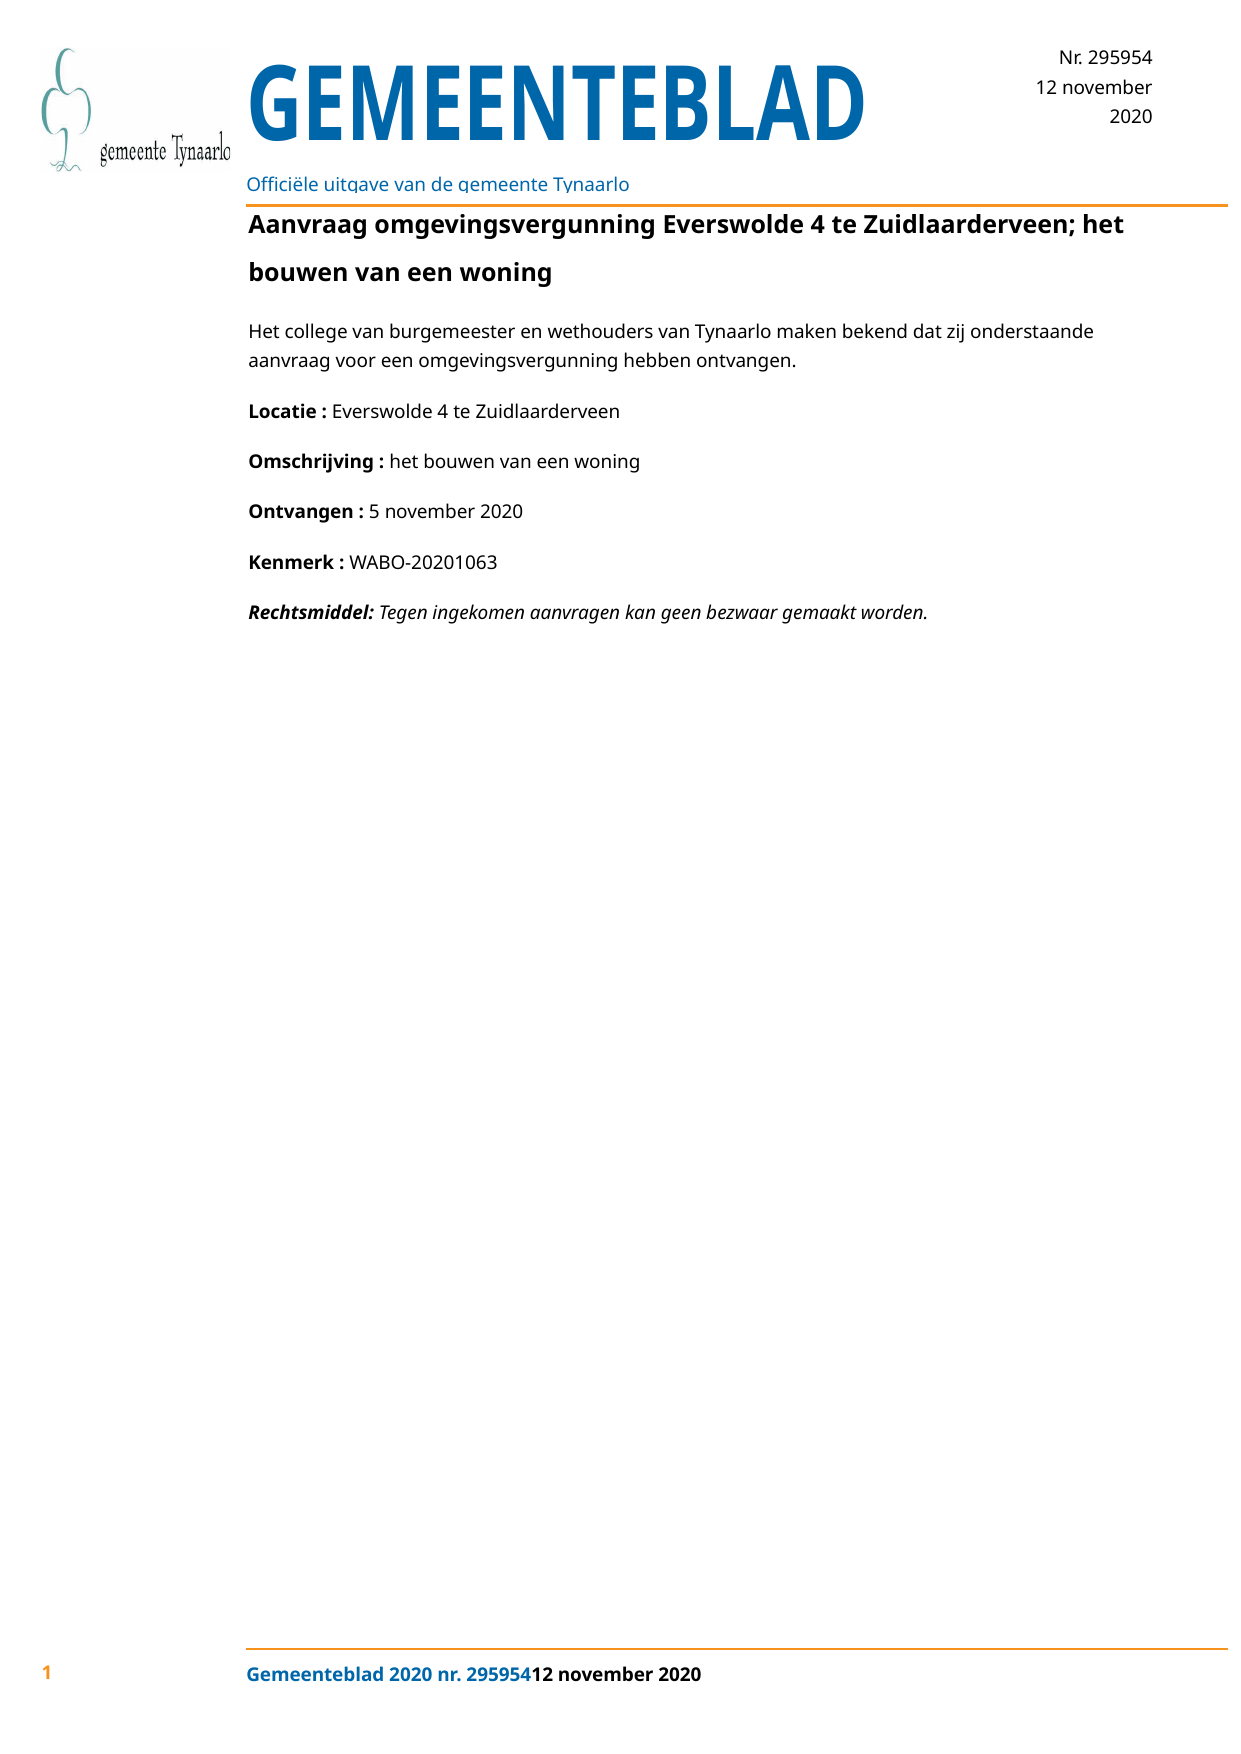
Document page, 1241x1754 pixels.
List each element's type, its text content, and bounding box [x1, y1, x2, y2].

picture [41, 47, 231, 172]
text Locatie : Everswolde 4 te Zuidlaarderveen [248, 398, 1152, 424]
text Kenmerk : WABO-20201063 [248, 549, 1152, 575]
text Rechtsmiddel: Tegen ingekomen aanvragen kan geen bezwaar gemaakt worden. [248, 599, 1152, 625]
text Ontvangen : 5 november 2020 [248, 499, 1152, 524]
text Omschrijving : het bouwen van een woning [248, 448, 1152, 474]
text Aanvraag omgevingsvergunning Everswolde 4 te Zuidlaarderveen; het bouwen van een woning [248, 207, 1152, 288]
text Het college van burgemeester en wethouders van Tynaarlo maken bekend dat zij onderstaande aanvraag voor een omgevingsvergunning hebben ontvangen. [248, 318, 1152, 373]
